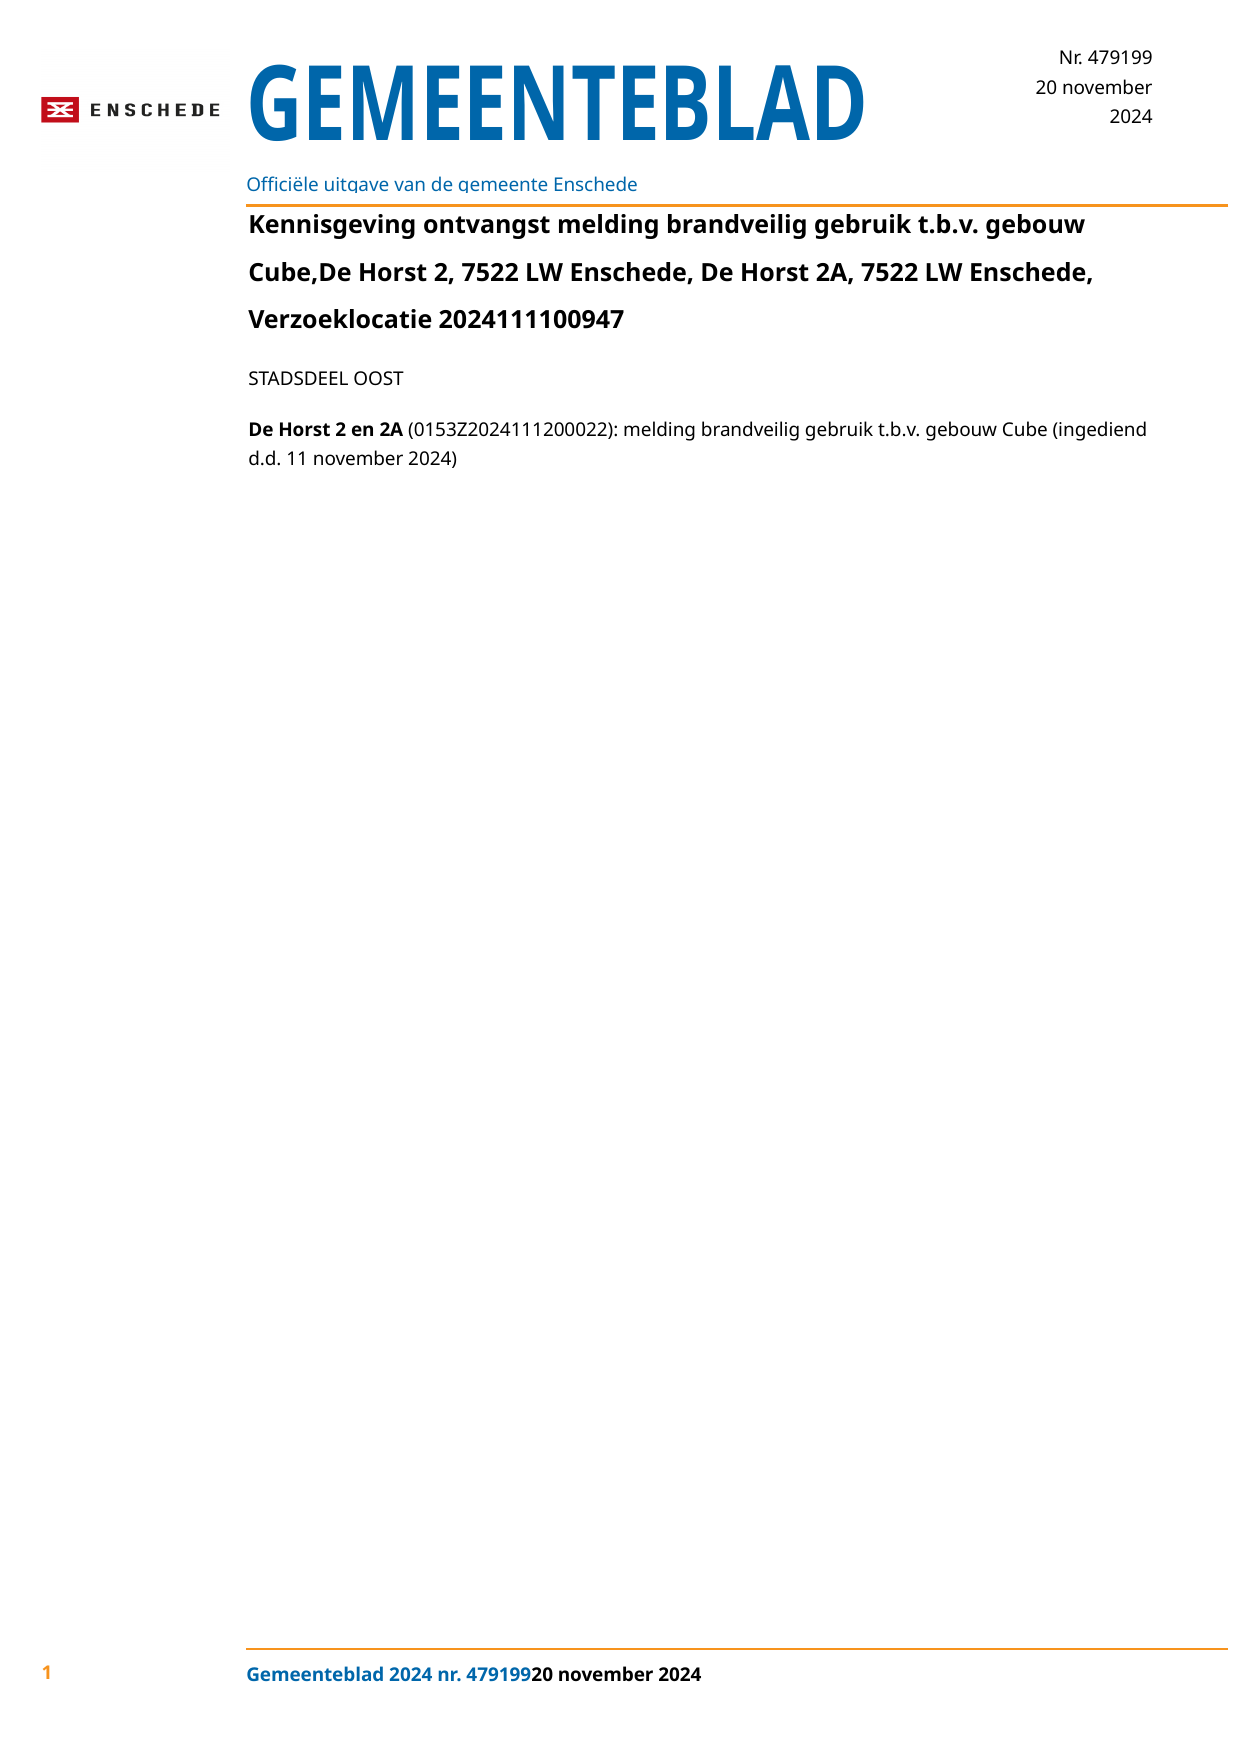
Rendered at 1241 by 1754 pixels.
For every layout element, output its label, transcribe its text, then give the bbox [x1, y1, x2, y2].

text STADSDEEL OOST [248, 366, 1152, 391]
text Kennisgeving ontvangst melding brandveilig gebruik t.b.v. gebouw Cube,De Horst 2, 7522 LW Enschede, De Horst 2A, 7522 LW Enschede, Verzoeklocatie 2024111100947 [248, 207, 1152, 336]
text De Horst 2 en 2A (0153Z2024111200022): melding brandveilig gebruik t.b.v. gebouw Cube (ingediend d.d. 11 november 2024) [248, 416, 1152, 471]
picture [41, 47, 231, 172]
